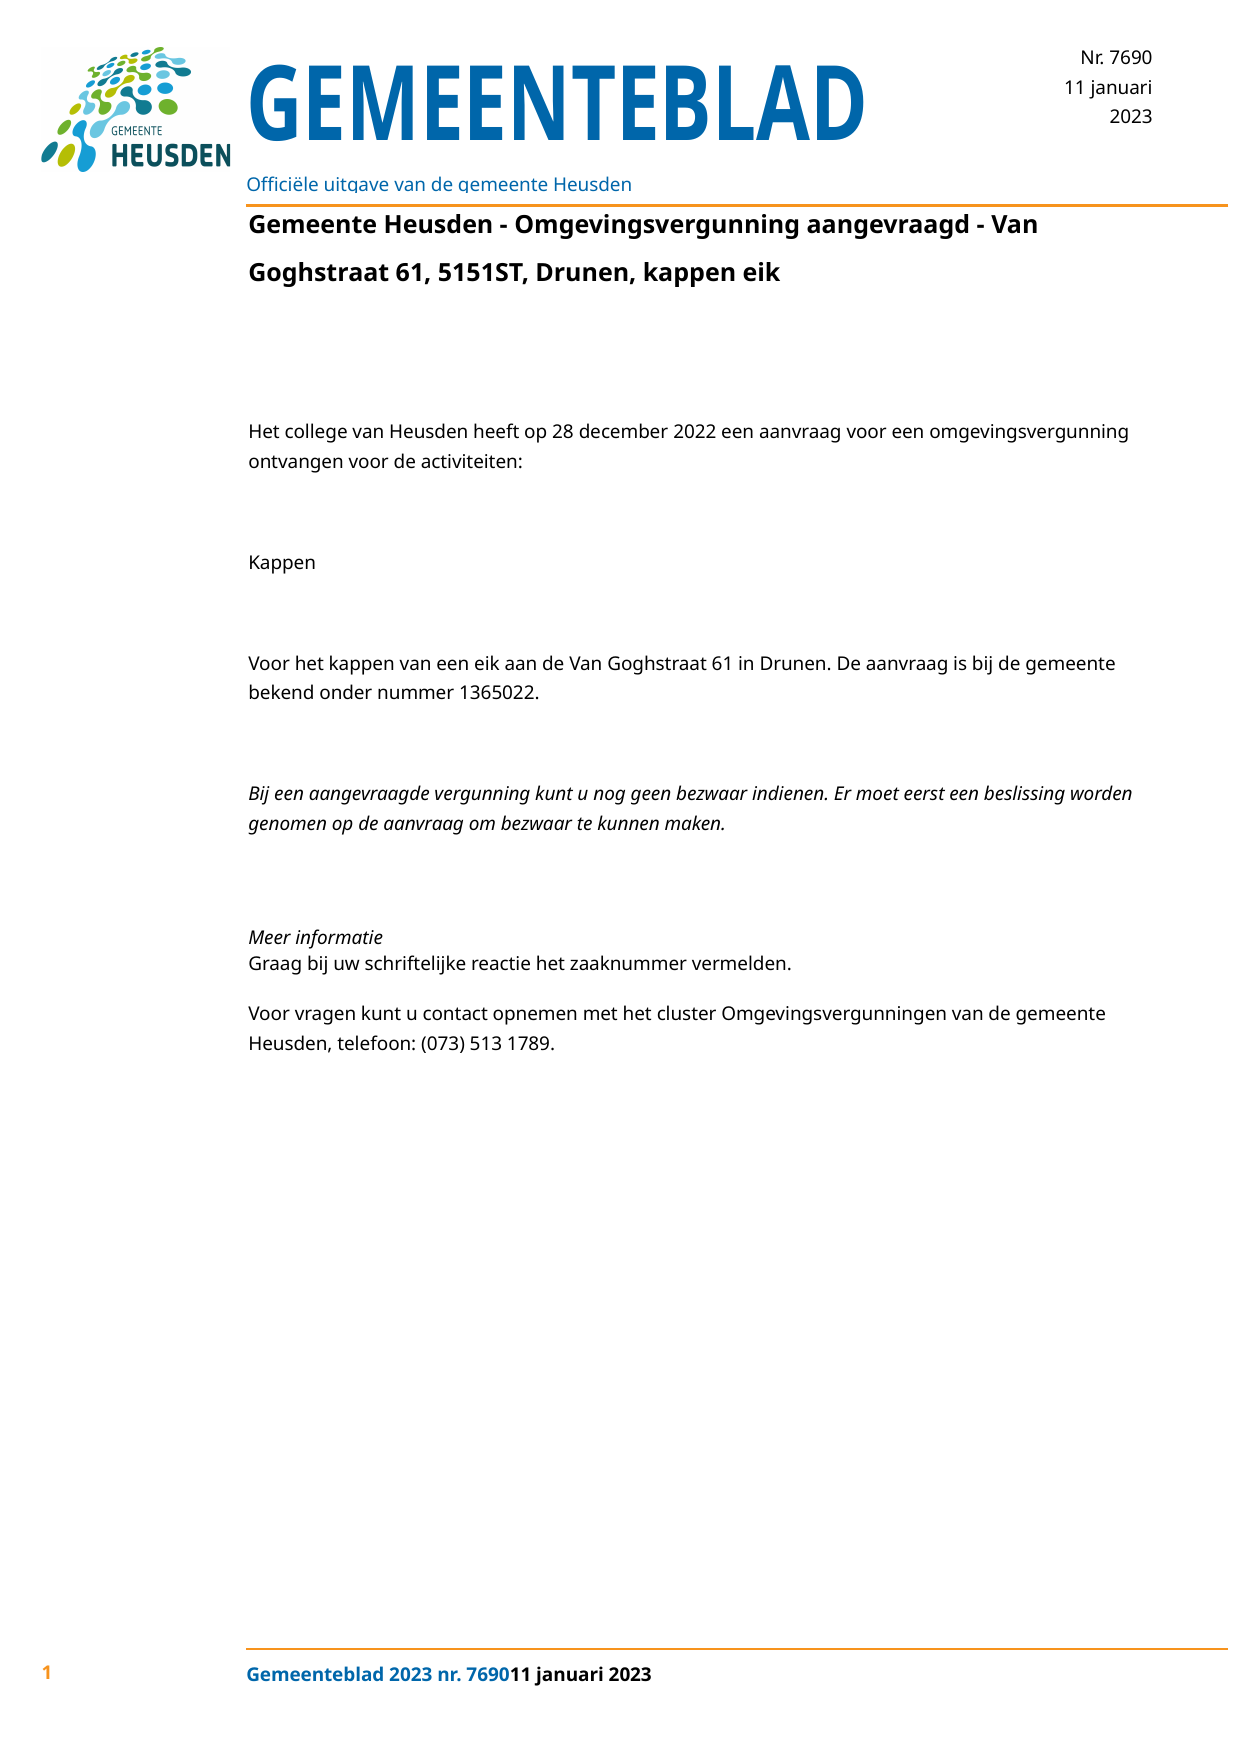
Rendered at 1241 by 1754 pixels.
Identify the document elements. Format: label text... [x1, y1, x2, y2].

text Voor vragen kunt u contact opnemen met het cluster Omgevingsvergunningen van de gemeente Heusden, telefoon: (073) 513 1789. [248, 1001, 1152, 1056]
text Gemeente Heusden - Omgevingsvergunning aangevraagd - Van Goghstraat 61, 5151ST, Drunen, kappen eik [248, 207, 1152, 288]
text Meer informatie [248, 924, 1152, 950]
picture [41, 47, 231, 172]
text Kappen [248, 549, 1152, 575]
text Graag bij uw schriftelijke reactie het zaaknummer vermelden. [248, 950, 1152, 976]
text Bij een aangevraagde vergunning kunt u nog geen bezwaar indienen. Er moet eerst een beslissing worden genomen op de aanvraag om bezwaar te kunnen maken. [248, 780, 1152, 836]
text Het college van Heusden heeft op 28 december 2022 een aanvraag voor een omgevingsvergunning ontvangen voor de activiteiten: [248, 419, 1152, 474]
text Voor het kappen van een eik aan de Van Goghstraat 61 in Drunen. De aanvraag is bij de gemeente bekend onder nummer 1365022. [248, 650, 1152, 705]
